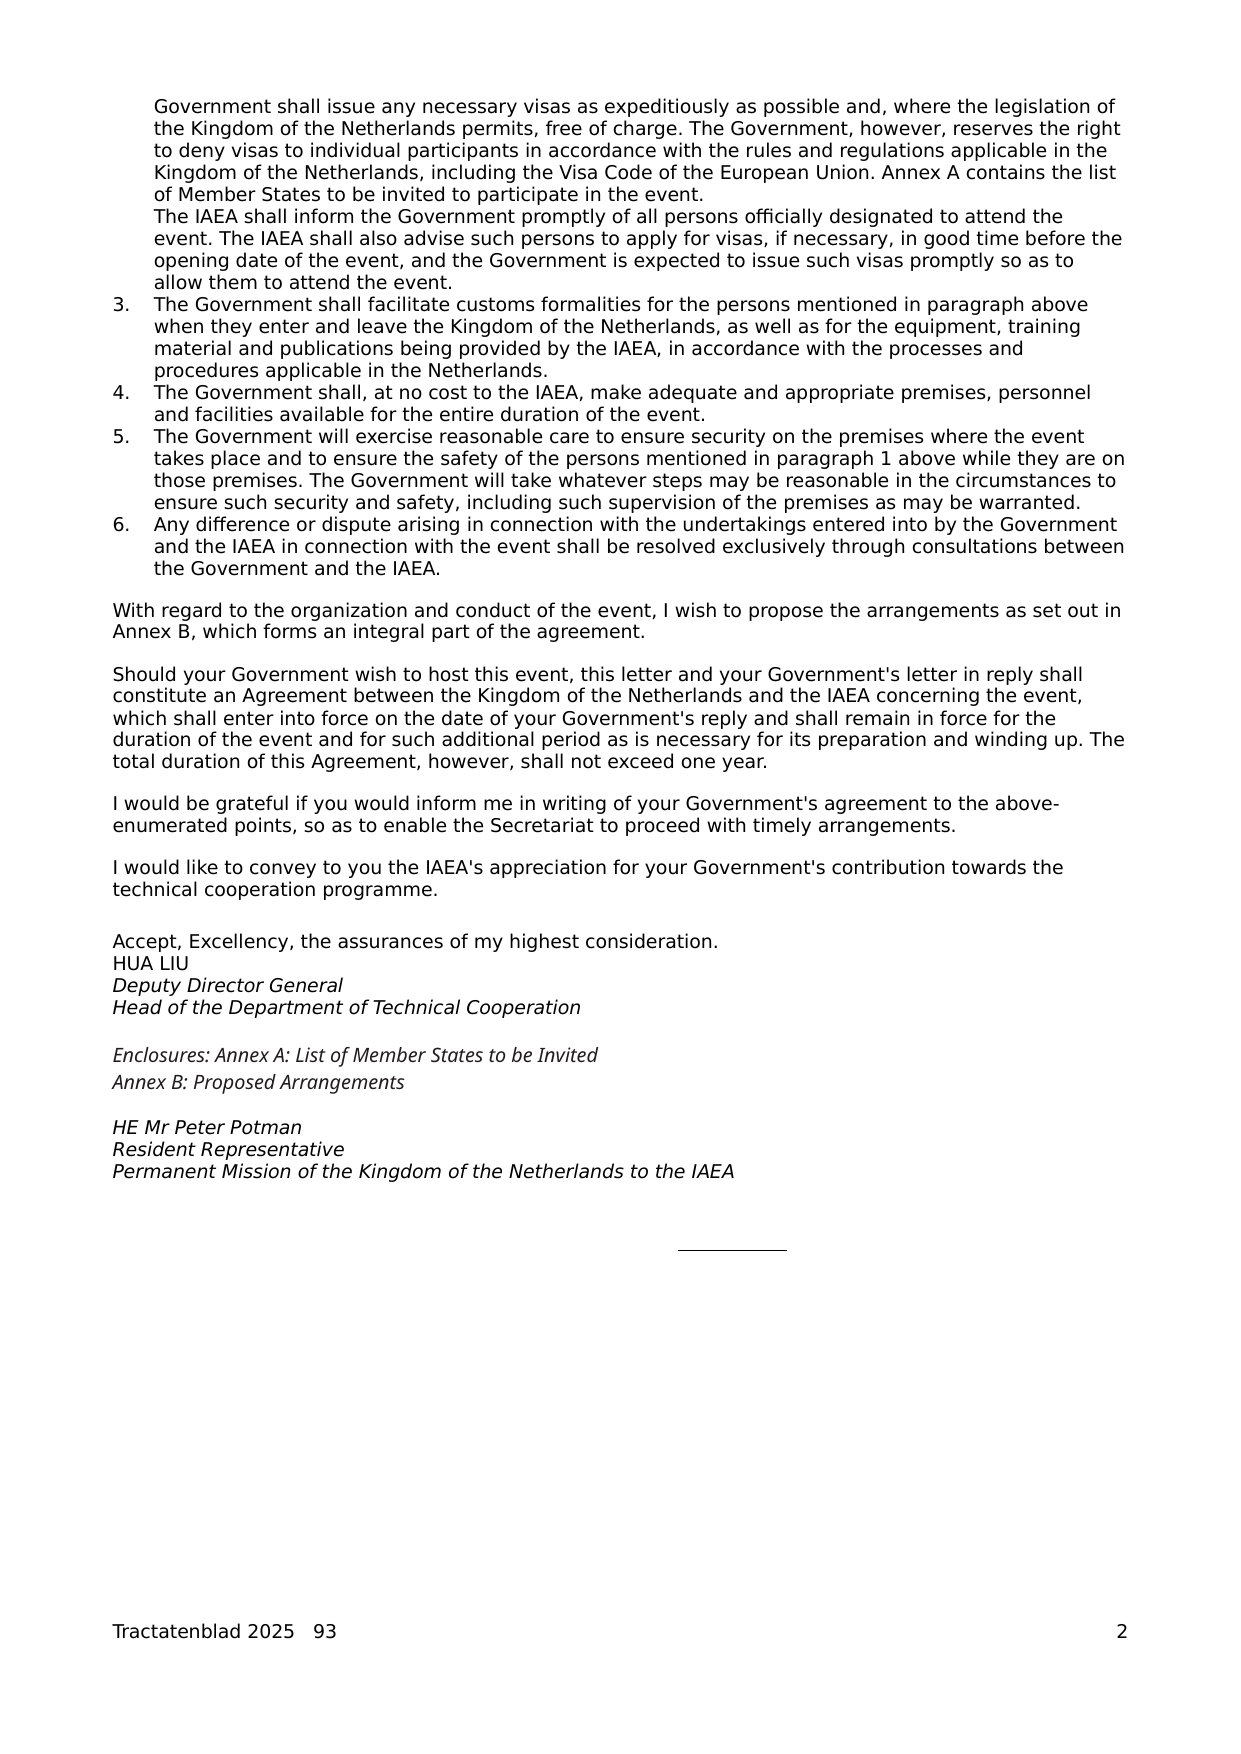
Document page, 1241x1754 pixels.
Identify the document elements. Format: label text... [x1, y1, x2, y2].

text Permanent Mission of the Kingdom of the Netherlands to the IAEA [112, 1161, 1128, 1183]
text With regard to the organization and conduct of the event, I wish to propose the arrangements as set out in Annex B, which forms an integral part of the agreement. [112, 599, 1128, 643]
text The IAEA shall inform the Government promptly of all persons officially designated to attend the event. The IAEA shall also advise such persons to apply for visas, if necessary, in good time before the opening date of the event, and the Government is expected to issue such visas promptly so as to allow them to attend the event. [153, 206, 1128, 294]
text Deputy Director General Head of the Department of Technical Cooperation Enclosures: Annex A: List of Member States to be Invited [112, 975, 1128, 1068]
text Resident Representative [112, 1139, 1128, 1161]
text 6. Any difference or dispute arising in connection with the undertakings entered into by the Government and the IAEA in connection with the event shall be resolved exclusively through consultations between the Government and the IAEA. [112, 513, 1128, 579]
text I would like to convey to you the IAEA's appreciation for your Government's contribution towards the technical cooperation programme. [112, 857, 1128, 901]
text 4. The Government shall, at no cost to the IAEA, make adequate and appropriate premises, personnel and facilities available for the entire duration of the event. [112, 382, 1128, 426]
text Government shall issue any necessary visas as expeditiously as possible and, where the legislation of the Kingdom of the Netherlands permits, free of charge. The Government, however, reserves the right to deny visas to individual participants in accordance with the rules and regulations applicable in the Kingdom of the Netherlands, including the Visa Code of the European Union. Annex A contains the list of Member States to be invited to participate in the event. [112, 96, 1128, 206]
text I would be grateful if you would inform me in writing of your Government's agreement to the above-enumerated points, so as to enable the Secretariat to proceed with timely arrangements. [112, 793, 1128, 837]
text Accept, Excellency, the assurances of my highest consideration. [112, 931, 1128, 953]
text HE Mr Peter Potman [112, 1117, 1128, 1139]
text HUA LIU [112, 953, 1128, 975]
text Should your Government wish to host this event, this letter and your Government's letter in reply shall constitute an Agreement between the Kingdom of the Netherlands and the IAEA concerning the event, which shall enter into force on the date of your Government's reply and shall remain in force for the duration of the event and for such additional period as is necessary for its preparation and winding up. The total duration of this Agreement, however, shall not exceed one year. [112, 663, 1128, 773]
text Annex B: Proposed Arrangements [112, 1068, 1128, 1095]
text 3. The Government shall facilitate customs formalities for the persons mentioned in paragraph above when they enter and leave the Kingdom of the Netherlands, as well as for the equipment, training material and publications being provided by the IAEA, in accordance with the processes and procedures applicable in the Netherlands. [112, 294, 1128, 382]
text 5. The Government will exercise reasonable care to ensure security on the premises where the event takes place and to ensure the safety of the persons mentioned in paragraph 1 above while they are on those premises. The Government will take whatever steps may be reasonable in the circumstances to ensure such security and safety, including such supervision of the premises as may be warranted. [112, 426, 1128, 513]
